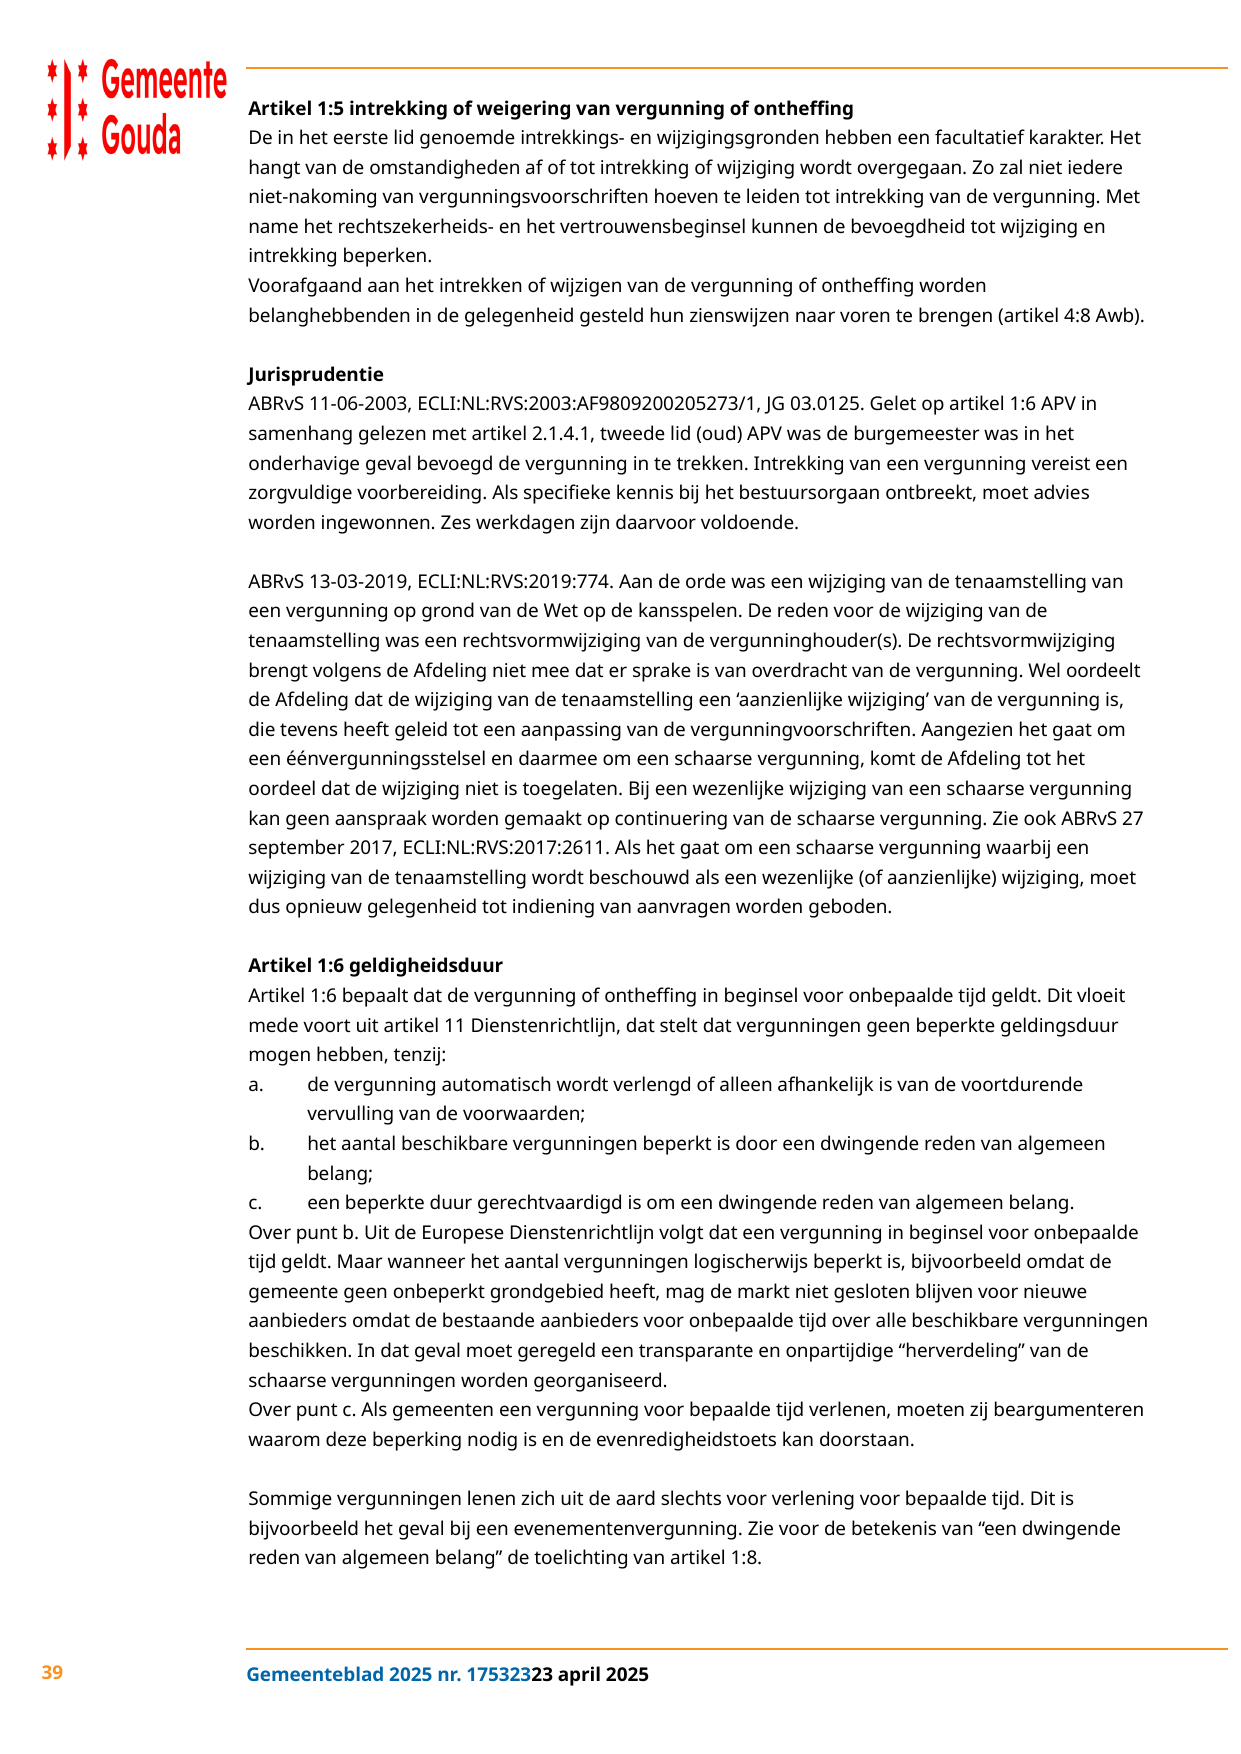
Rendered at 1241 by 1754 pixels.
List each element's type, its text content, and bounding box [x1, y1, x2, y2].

text Jurisprudentie [248, 361, 1152, 387]
text ABRvS 11-06-2003, ECLI:NL:RVS:2003:AF9809200205273/1, JG 03.0125. Gelet op artikel 1:6 APV in samenhang gelezen met artikel 2.1.4.1, tweede lid (oud) APV was de burgemeester was in het onderhavige geval bevoegd de vergunning in te trekken. Intrekking van een vergunning vereist een zorgvuldige voorbereiding. Als specifieke kennis bij het bestuursorgaan ontbreekt, moet advies worden ingewonnen. Zes werkdagen zijn daarvoor voldoende. [248, 391, 1152, 535]
list de vergunning automatisch wordt verlengd of alleen afhankelijk is van de voortdurende vervulling van de voorwaarden; [248, 1071, 1152, 1126]
text De in het eerste lid genoemde intrekkings- en wijzigingsgronden hebben een facultatief karakter. Het hangt van de omstandigheden af of tot intrekking of wijziging wordt overgegaan. Zo zal niet iedere niet-nakoming van vergunningsvoorschriften hoeven te leiden tot intrekking van de vergunning. Met name het rechtszekerheids- en het vertrouwensbeginsel kunnen de bevoegdheid tot wijziging en intrekking beperken. [248, 124, 1152, 268]
text Artikel 1:6 geldigheidsduur [248, 953, 1152, 978]
text Over punt c. Als gemeenten een vergunning voor bepaalde tijd verlenen, moeten zij beargumenteren waarom deze beperking nodig is en de evenredigheidstoets kan doorstaan. [248, 1396, 1152, 1452]
text Over punt b. Uit de Europese Dienstenrichtlijn volgt dat een vergunning in beginsel voor onbepaalde tijd geldt. Maar wanneer het aantal vergunningen logischerwijs beperkt is, bijvoorbeeld omdat de gemeente geen onbeperkt grondgebied heeft, mag de markt niet gesloten blijven voor nieuwe aanbieders omdat de bestaande aanbieders voor onbepaalde tijd over alle beschikbare vergunningen beschikken. In dat geval moet geregeld een transparante en onpartijdige “herverdeling” van de schaarse vergunningen worden georganiseerd. [248, 1219, 1152, 1393]
picture [41, 47, 231, 172]
text Voorafgaand aan het intrekken of wijzigen van de vergunning of ontheffing worden belanghebbenden in de gelegenheid gesteld hun zienswijzen naar voren te brengen (artikel 4:8 Awb). [248, 272, 1152, 328]
list een beperkte duur gerechtvaardigd is om een dwingende reden van algemeen belang. [248, 1189, 1152, 1215]
text Artikel 1:6 bepaalt dat de vergunning of ontheffing in beginsel voor onbepaalde tijd geldt. Dit vloeit mede voort uit artikel 11 Dienstenrichtlijn, dat stelt dat vergunningen geen beperkte geldingsduur mogen hebben, tenzij: [248, 982, 1152, 1067]
text Sommige vergunningen lenen zich uit de aard slechts voor verlening voor bepaalde tijd. Dit is bijvoorbeeld het geval bij een evenementenvergunning. Zie voor de betekenis van “een dwingende reden van algemeen belang” de toelichting van artikel 1:8. [248, 1485, 1152, 1570]
text ABRvS 13-03-2019, ECLI:NL:RVS:2019:774. Aan de orde was een wijziging van de tenaamstelling van een vergunning op grond van de Wet op de kansspelen. De reden voor de wijziging van de tenaamstelling was een rechtsvormwijziging van de vergunninghouder(s). De rechtsvormwijziging brengt volgens de Afdeling niet mee dat er sprake is van overdracht van de vergunning. Wel oordeelt de Afdeling dat de wijziging van de tenaamstelling een ‘aanzienlijke wijziging’ van de vergunning is, die tevens heeft geleid tot een aanpassing van de vergunningvoorschriften. Aangezien het gaat om een éénvergunningsstelsel en daarmee om een schaarse vergunning, komt de Afdeling tot het oordeel dat de wijziging niet is toegelaten. Bij een wezenlijke wijziging van een schaarse vergunning kan geen aanspraak worden gemaakt op continuering van de schaarse vergunning. Zie ook ABRvS 27 september 2017, ECLI:NL:RVS:2017:2611. Als het gaat om een schaarse vergunning waarbij een wijziging van de tenaamstelling wordt beschouwd als een wezenlijke (of aanzienlijke) wijziging, moet dus opnieuw gelegenheid tot indiening van aanvragen worden geboden. [248, 568, 1152, 919]
list het aantal beschikbare vergunningen beperkt is door een dwingende reden van algemeen belang; [248, 1130, 1152, 1186]
text Artikel 1:5 intrekking of weigering van vergunning of ontheffing [248, 95, 1152, 121]
